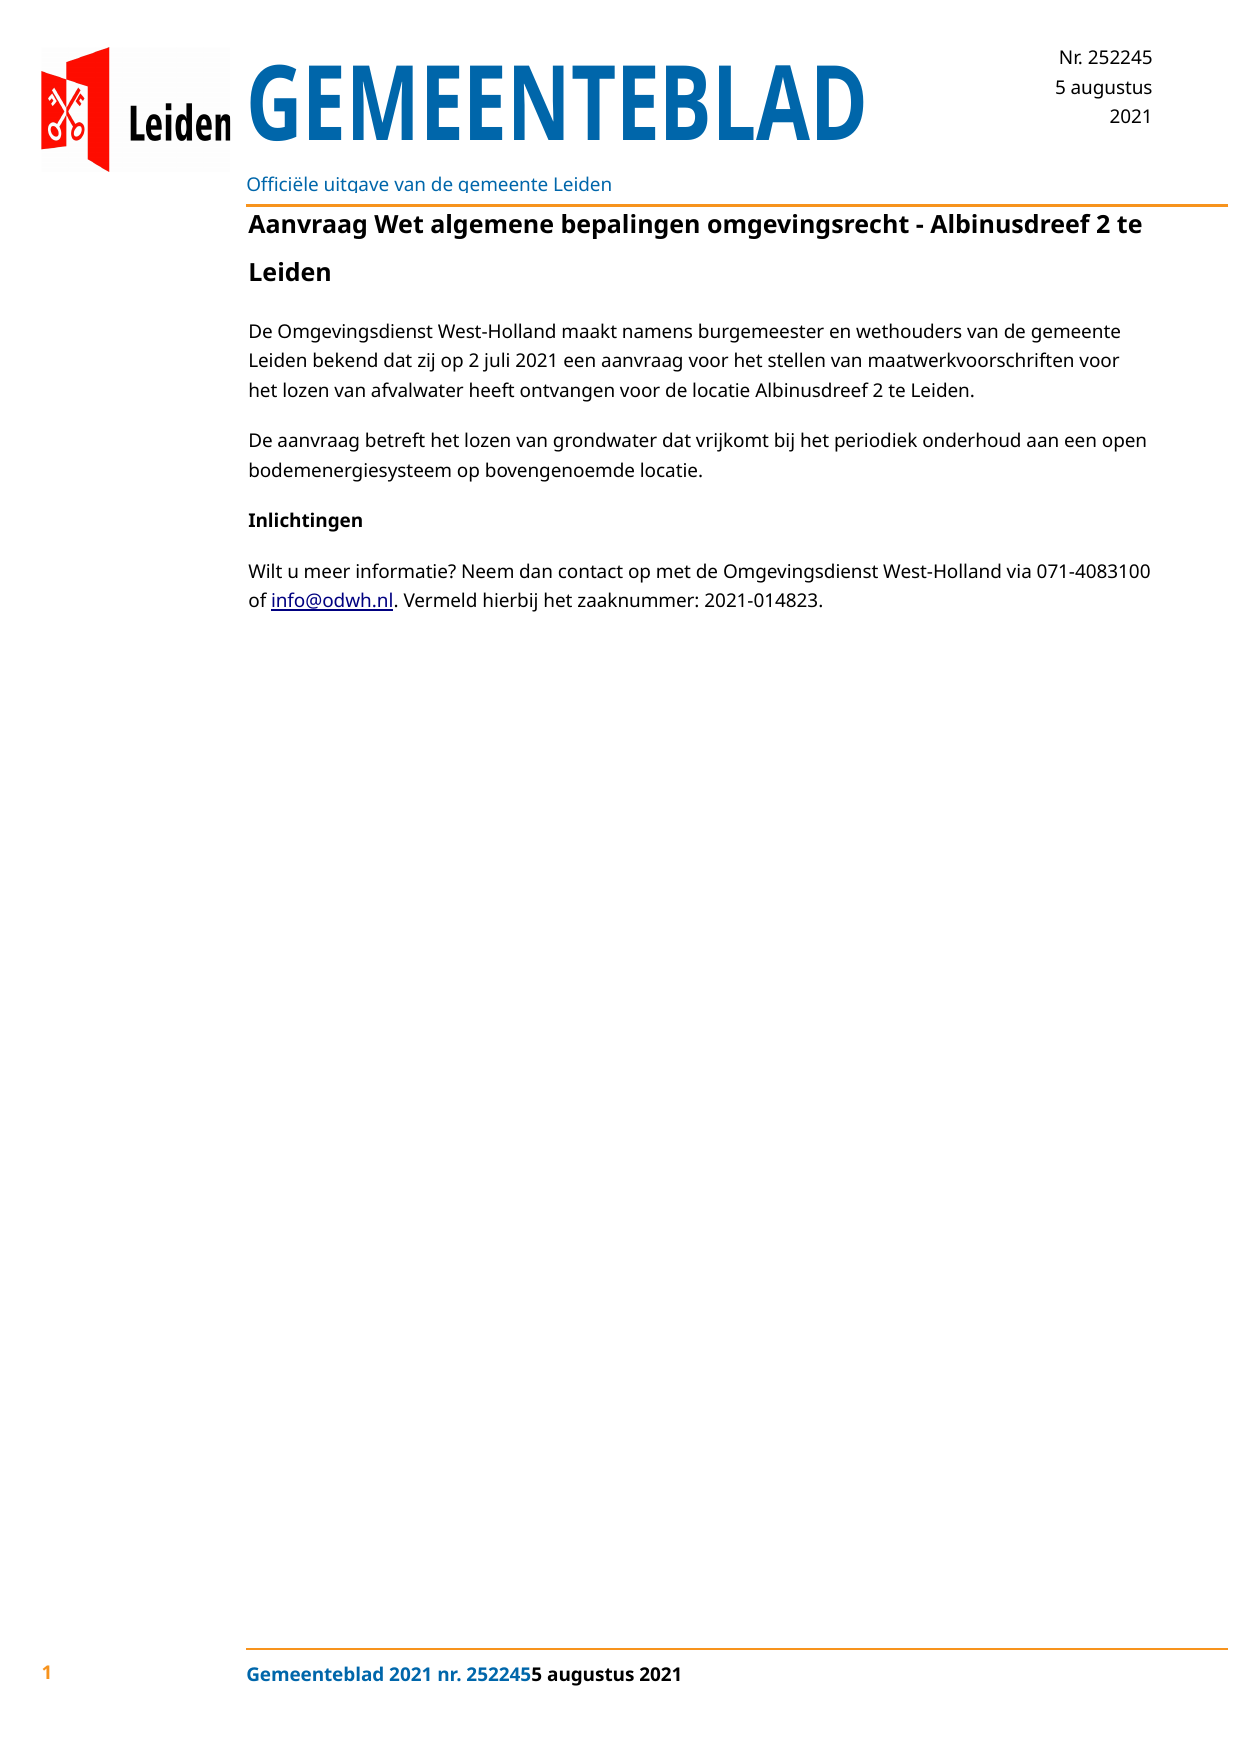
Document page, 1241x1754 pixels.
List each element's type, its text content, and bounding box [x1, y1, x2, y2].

text De Omgevingsdienst West-Holland maakt namens burgemeester en wethouders van de gemeente Leiden bekend dat zij op 2 juli 2021 een aanvraag voor het stellen van maatwerkvoorschriften voor het lozen van afvalwater heeft ontvangen voor de locatie Albinusdreef 2 te Leiden. [248, 318, 1152, 403]
text Wilt u meer informatie? Neem dan contact op met de Omgevingsdienst West-Holland via 071-4083100 of info@odwh.nl. Vermeld hierbij het zaaknummer: 2021-014823. [248, 558, 1152, 613]
picture [41, 47, 231, 172]
text De aanvraag betreft het lozen van grondwater dat vrijkomt bij het periodiek onderhoud aan een open bodemenergiesysteem op bovengenoemde locatie. [248, 427, 1152, 483]
text Aanvraag Wet algemene bepalingen omgevingsrecht - Albinusdreef 2 te Leiden [248, 207, 1152, 288]
text Inlichtingen [248, 507, 1152, 533]
